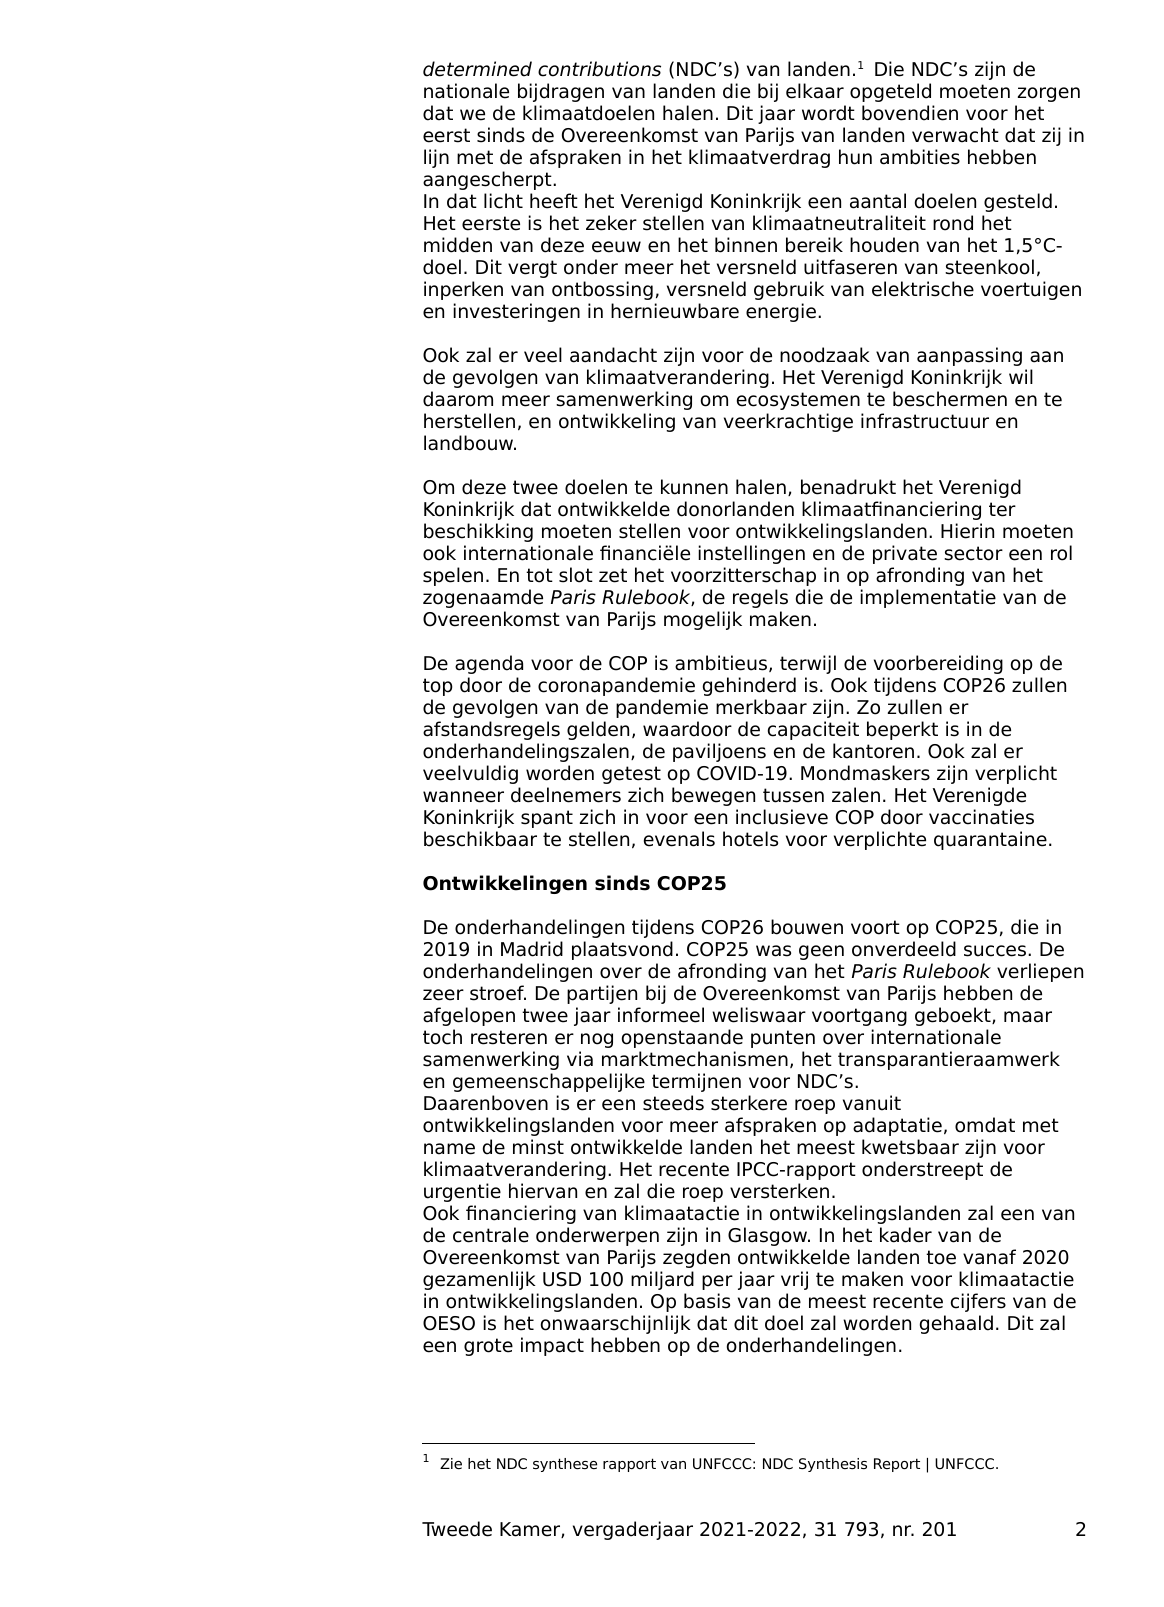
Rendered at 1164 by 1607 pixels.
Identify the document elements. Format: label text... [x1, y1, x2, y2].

text determined contributions (NDC’s) van landen. Die NDC’s zijn de nationale bijdragen van landen die bij elkaar opgeteld moeten zorgen dat we de klimaatdoelen halen. Dit jaar wordt bovendien voor het eerst sinds de Overeenkomst van Parijs van landen verwacht dat zij in lijn met de afspraken in het klimaatverdrag hun ambities hebben aangescherpt. [422, 59, 1087, 191]
text Zie het NDC synthese rapport van UNFCCC: NDC Synthesis Report | UNFCCC. [422, 1452, 1087, 1474]
text Daarenboven is er een steeds sterkere roep vanuit ontwikkelingslanden voor meer afspraken op adaptatie, omdat met name de minst ontwikkelde landen het meest kwetsbaar zijn voor klimaatverandering. Het recente IPCC-rapport onderstreept de urgentie hiervan en zal die roep versterken. [422, 1093, 1087, 1203]
text Om deze twee doelen te kunnen halen, benadrukt het Verenigd Koninkrijk dat ontwikkelde donorlanden klimaatfinanciering ter beschikking moeten stellen voor ontwikkelingslanden. Hierin moeten ook internationale financiële instellingen en de private sector een rol spelen. En tot slot zet het voorzitterschap in op afronding van het zogenaamde Paris Rulebook, de regels die de implementatie van de Overeenkomst van Parijs mogelijk maken. [422, 477, 1087, 631]
subtitle Ontwikkelingen sinds COP25 [422, 873, 1087, 895]
text In dat licht heeft het Verenigd Koninkrijk een aantal doelen gesteld. Het eerste is het zeker stellen van klimaatneutraliteit rond het midden van deze eeuw en het binnen bereik houden van het 1,5°C-doel. Dit vergt onder meer het versneld uitfaseren van steenkool, inperken van ontbossing, versneld gebruik van elektrische voertuigen en investeringen in hernieuwbare energie. [422, 191, 1087, 323]
text Ook zal er veel aandacht zijn voor de noodzaak van aanpassing aan de gevolgen van klimaatverandering. Het Verenigd Koninkrijk wil daarom meer samenwerking om ecosystemen te beschermen en te herstellen, en ontwikkeling van veerkrachtige infrastructuur en landbouw. [422, 345, 1087, 455]
text De onderhandelingen tijdens COP26 bouwen voort op COP25, die in 2019 in Madrid plaatsvond. COP25 was geen onverdeeld succes. De onderhandelingen over de afronding van het Paris Rulebook verliepen zeer stroef. De partijen bij de Overeenkomst van Parijs hebben de afgelopen twee jaar informeel weliswaar voortgang geboekt, maar toch resteren er nog openstaande punten over internationale samenwerking via marktmechanismen, het transparantieraamwerk en gemeenschappelijke termijnen voor NDC’s. [422, 917, 1087, 1093]
text De agenda voor de COP is ambitieus, terwijl de voorbereiding op de top door de coronapandemie gehinderd is. Ook tijdens COP26 zullen de gevolgen van de pandemie merkbaar zijn. Zo zullen er afstandsregels gelden, waardoor de capaciteit beperkt is in de onderhandelingszalen, de paviljoens en de kantoren. Ook zal er veelvuldig worden getest op COVID-19. Mondmaskers zijn verplicht wanneer deelnemers zich bewegen tussen zalen. Het Verenigde Koninkrijk spant zich in voor een inclusieve COP door vaccinaties beschikbaar te stellen, evenals hotels voor verplichte quarantaine. [422, 653, 1087, 851]
text Ook financiering van klimaatactie in ontwikkelingslanden zal een van de centrale onderwerpen zijn in Glasgow. In het kader van de Overeenkomst van Parijs zegden ontwikkelde landen toe vanaf 2020 gezamenlijk USD 100 miljard per jaar vrij te maken voor klimaatactie in ontwikkelingslanden. Op basis van de meest recente cijfers van de OESO is het onwaarschijnlijk dat dit doel zal worden gehaald. Dit zal een grote impact hebben op de onderhandelingen. [422, 1203, 1087, 1357]
